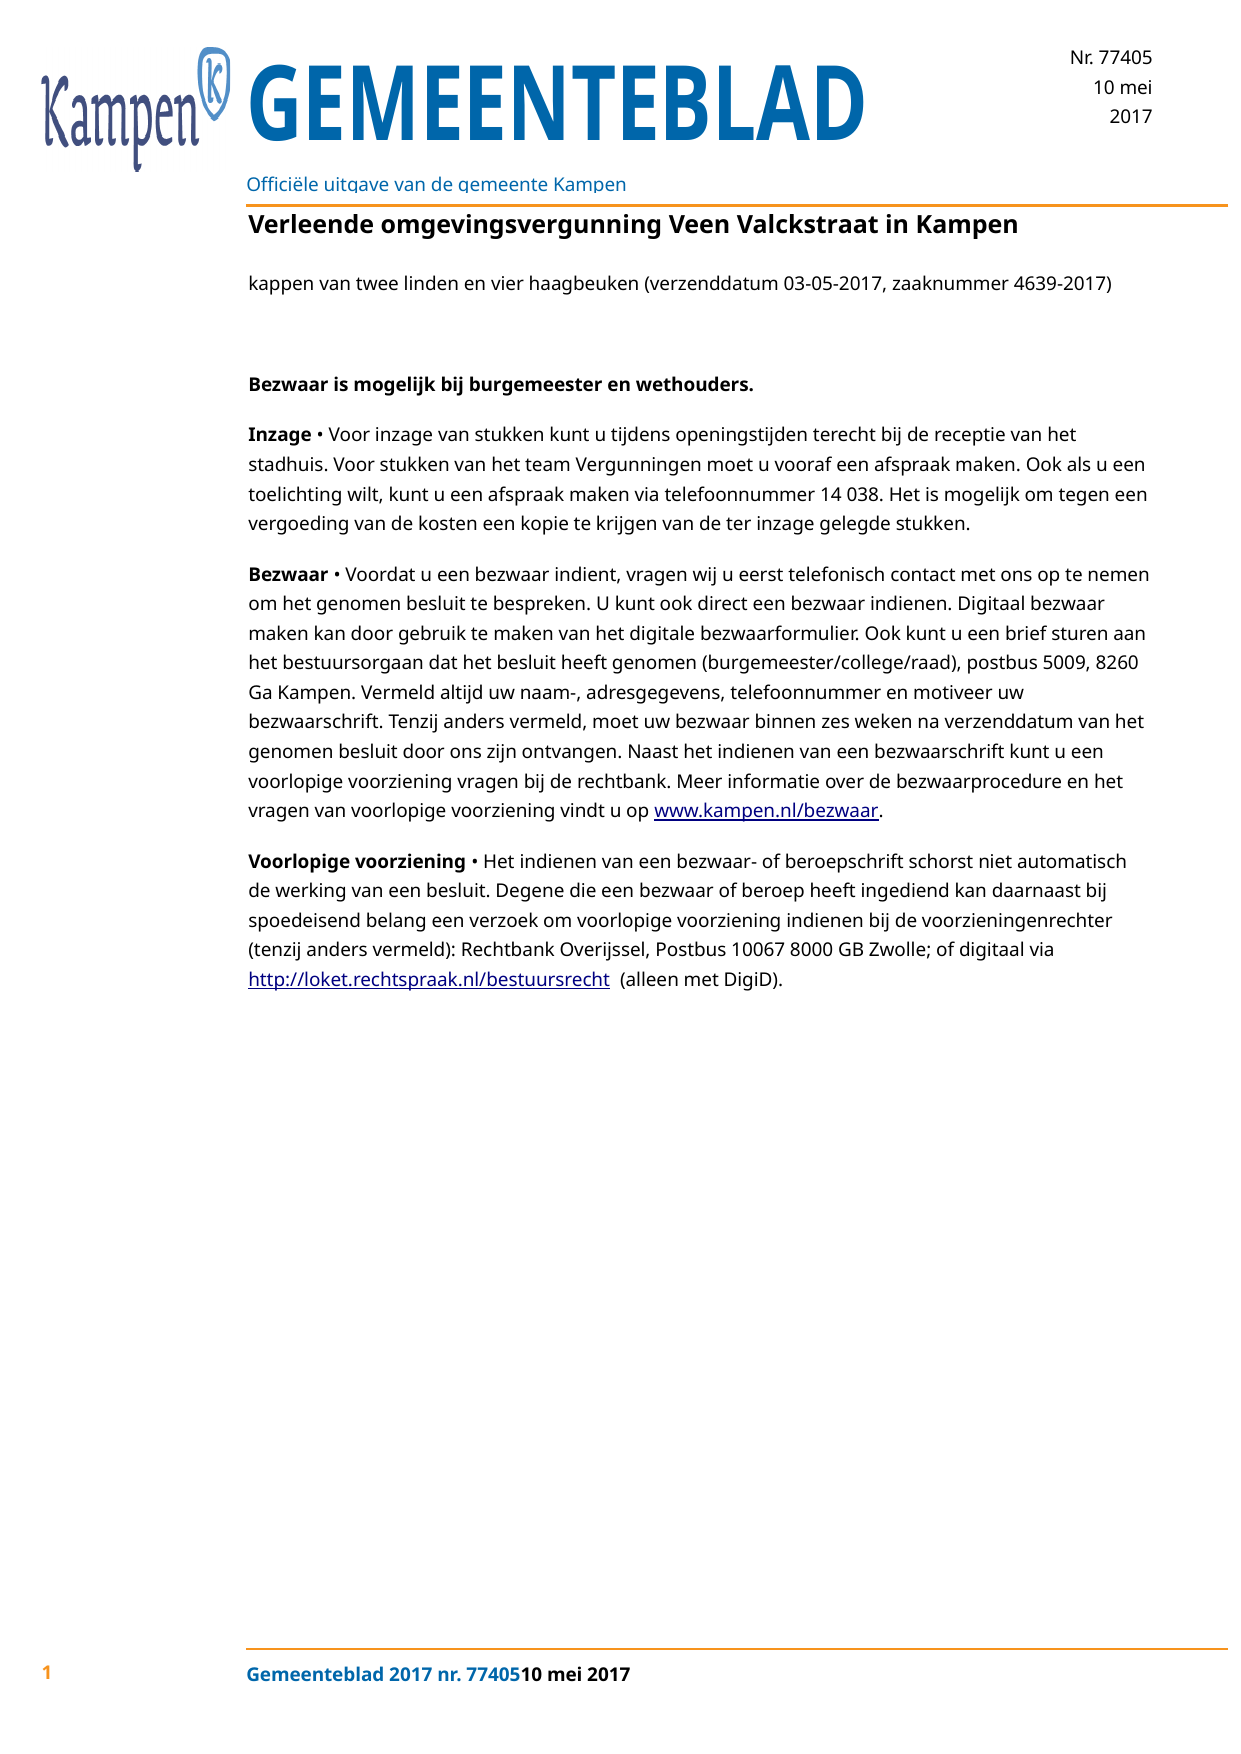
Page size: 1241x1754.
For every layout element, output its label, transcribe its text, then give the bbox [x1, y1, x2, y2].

picture [41, 47, 231, 172]
text Bezwaar • Voordat u een bezwaar indient, vragen wij u eerst telefonisch contact met ons op te nemen om het genomen besluit te bespreken. U kunt ook direct een bezwaar indienen. Digitaal bezwaar maken kan door gebruik te maken van het digitale bezwaarformulier. Ook kunt u een brief sturen aan het bestuursorgaan dat het besluit heeft genomen (burgemeester/college/raad), postbus 5009, 8260 Ga Kampen. Vermeld altijd uw naam-, adresgegevens, telefoonnummer en motiveer uw bezwaarschrift. Tenzij anders vermeld, moet uw bezwaar binnen zes weken na verzenddatum van het genomen besluit door ons zijn ontvangen. Naast het indienen van een bezwaarschrift kunt u een voorlopige voorziening vragen bij de rechtbank. Meer informatie over de bezwaarprocedure en het vragen van voorlopige voorziening vindt u op www.kampen.nl/bezwaar. [248, 561, 1152, 823]
text Inzage • Voor inzage van stukken kunt u tijdens openingstijden terecht bij de receptie van het stadhuis. Voor stukken van het team Vergunningen moet u vooraf een afspraak maken. Ook als u een toelichting wilt, kunt u een afspraak maken via telefoonnummer 14 038. Het is mogelijk om tegen een vergoeding van de kosten een kopie te krijgen van de ter inzage gelegde stukken. [248, 422, 1152, 536]
text kappen van twee linden en vier haagbeuken (verzenddatum 03-05-2017, zaaknummer 4639-2017) [248, 270, 1152, 296]
text Voorlopige voorziening • Het indienen van een bezwaar- of beroepschrift schorst niet automatisch de werking van een besluit. Degene die een bezwaar of beroep heeft ingediend kan daarnaast bij spoedeisend belang een verzoek om voorlopige voorziening indienen bij de voorzieningenrechter (tenzij anders vermeld): Rechtbank Overijssel, Postbus 10067 8000 GB Zwolle; of digitaal via http://loket.rechtspraak.nl/bestuursrecht (alleen met DigiD). [248, 848, 1152, 992]
text Bezwaar is mogelijk bij burgemeester en wethouders. [248, 371, 1152, 397]
text Verleende omgevingsvergunning Veen Valckstraat in Kampen [248, 207, 1152, 241]
